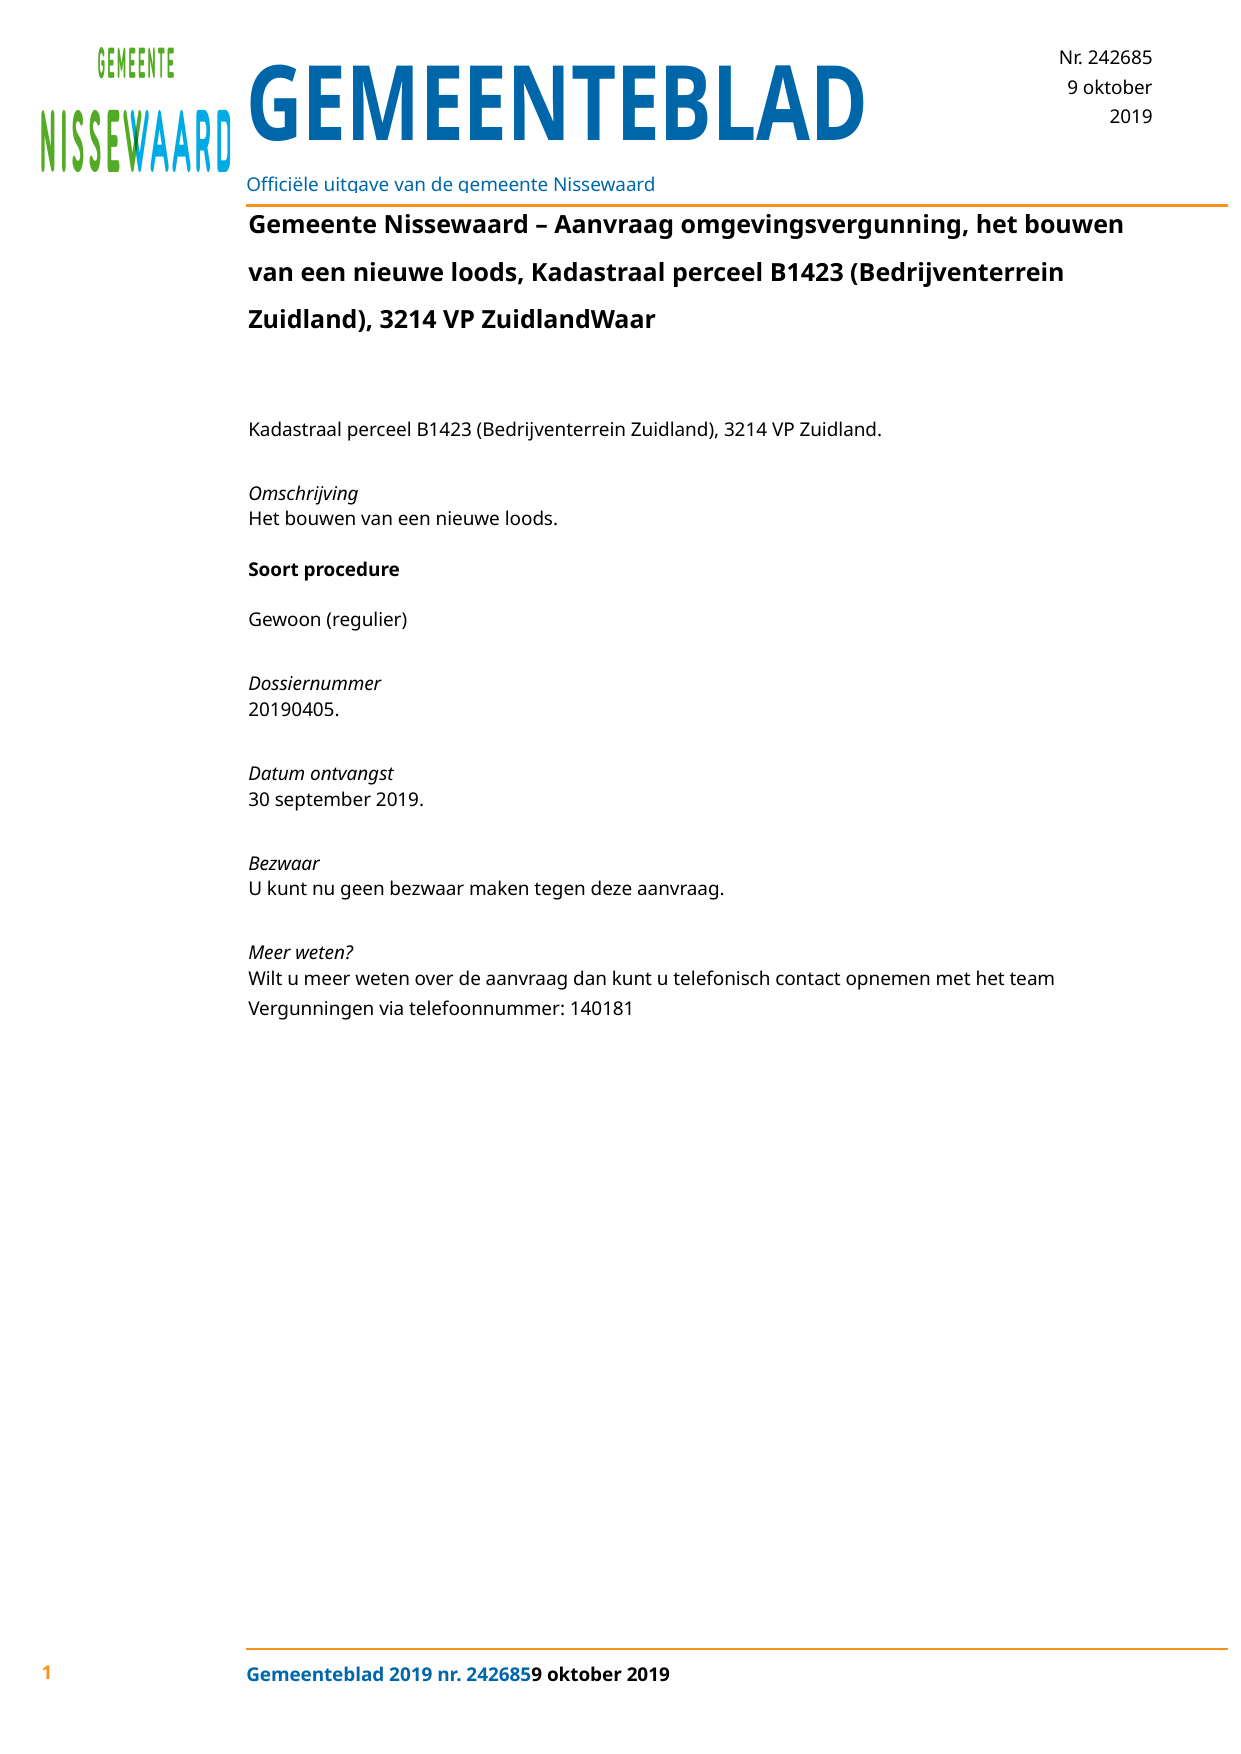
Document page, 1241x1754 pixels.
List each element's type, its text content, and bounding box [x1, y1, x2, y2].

text 30 september 2019. [248, 786, 1152, 812]
text Dossiernummer [248, 670, 1152, 696]
picture [201, 122, 206, 138]
text U kunt nu geen bezwaar maken tegen deze aanvraag. [248, 876, 1152, 901]
picture [41, 47, 231, 172]
text Het bouwen van een nieuwe loods. [248, 506, 1152, 531]
text Soort procedure [248, 556, 1152, 582]
text Kadastraal perceel B1423 (Bedrijventerrein Zuidland), 3214 VP Zuidland. [248, 416, 1152, 442]
text 20190405. [248, 696, 1152, 722]
text Meer weten? [248, 939, 1152, 965]
text Bezwaar [248, 850, 1152, 876]
picture [222, 122, 227, 160]
picture [176, 157, 187, 172]
text Wilt u meer weten over de aanvraag dan kunt u telefonisch contact opnemen met het team Vergunningen via telefoonnummer: 140181 [248, 965, 1152, 1021]
text Gemeente Nissewaard – Aanvraag omgevingsvergunning, het bouwen van een nieuwe loods, Kadastraal perceel B1423 (Bedrijventerrein Zuidland), 3214 VP ZuidlandWaar [248, 207, 1152, 336]
picture [154, 157, 165, 172]
picture [200, 151, 206, 172]
text Omschrijving [248, 480, 1152, 506]
text Gewoon (regulier) [248, 606, 1152, 632]
text Datum ontvangst [248, 760, 1152, 786]
